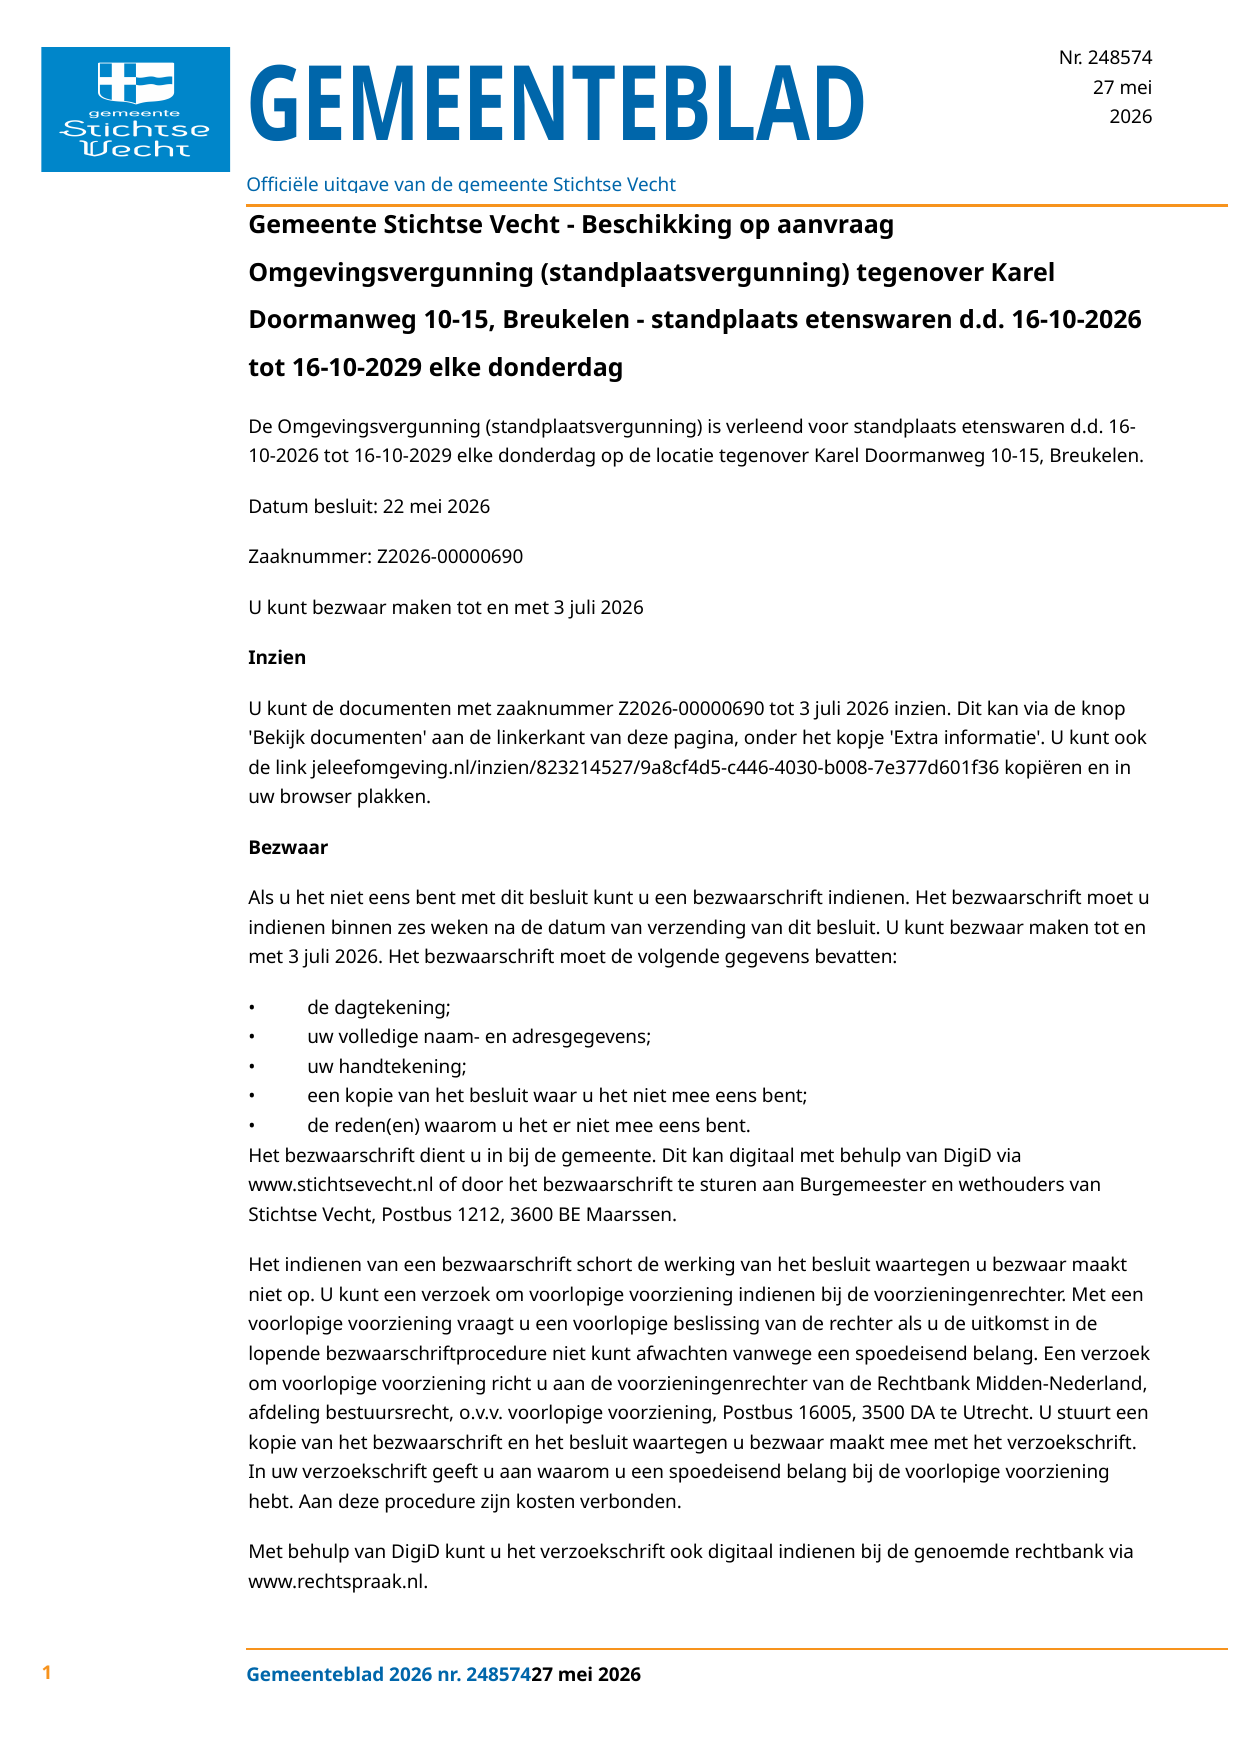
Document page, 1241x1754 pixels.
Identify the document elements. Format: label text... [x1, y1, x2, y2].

text Inzien [248, 644, 1152, 670]
picture [137, 63, 174, 103]
picture [99, 63, 135, 101]
list een kopie van het besluit waar u het niet mee eens bent; [248, 1083, 1152, 1108]
list de reden(en) waarom u het er niet mee eens bent. [248, 1112, 1152, 1138]
list uw volledige naam- en adresgegevens; [248, 1023, 1152, 1049]
text U kunt de documenten met zaaknummer Z2026-00000690 tot 3 juli 2026 inzien. Dit kan via de knop 'Bekijk documenten' aan de linkerkant van deze pagina, onder het kopje 'Extra informatie'. U kunt ook de link jeleefomgeving.nl/inzien/823214527/9a8cf4d5-c446-4030-b008-7e377d601f36 kopiëren en in uw browser plakken. [248, 695, 1152, 809]
text Datum besluit: 22 mei 2026 [248, 493, 1152, 519]
text Gemeente Stichtse Vecht - Beschikking op aanvraag Omgevingsvergunning (standplaatsvergunning) tegenover Karel Doormanweg 10-15, Breukelen - standplaats etenswaren d.d. 16-10-2026 tot 16-10-2029 elke donderdag [248, 207, 1152, 384]
text Het indienen van een bezwaarschrift schort de werking van het besluit waartegen u bezwaar maakt niet op. U kunt een verzoek om voorlopige voorziening indienen bij de voorzieningenrechter. Met een voorlopige voorziening vraagt u een voorlopige beslissing van de rechter als u de uitkomst in de lopende bezwaarschriftprocedure niet kunt afwachten vanwege een spoedeisend belang. Een verzoek om voorlopige voorziening richt u aan de voorzieningenrechter van de Rechtbank Midden-Nederland, afdeling bestuursrecht, o.v.v. voorlopige voorziening, Postbus 16005, 3500 DA te Utrecht. U stuurt een kopie van het bezwaarschrift en het besluit waartegen u bezwaar maakt mee met het verzoekschrift. In uw verzoekschrift geeft u aan waarom u een spoedeisend belang bij de voorlopige voorziening hebt. Aan deze procedure zijn kosten verbonden. [248, 1251, 1152, 1514]
list uw handtekening; [248, 1053, 1152, 1079]
text Als u het niet eens bent met dit besluit kunt u een bezwaarschrift indienen. Het bezwaarschrift moet u indienen binnen zes weken na de datum van verzending van dit besluit. U kunt bezwaar maken tot en met 3 juli 2026. Het bezwaarschrift moet de volgende gegevens bevatten: [248, 884, 1152, 969]
text Met behulp van DigiD kunt u het verzoekschrift ook digitaal indienen bij de genoemde rechtbank via www.rechtspraak.nl. [248, 1538, 1152, 1594]
text U kunt bezwaar maken tot en met 3 juli 2026 [248, 594, 1152, 620]
text Zaaknummer: Z2026-00000690 [248, 543, 1152, 569]
list de dagtekening; [248, 994, 1152, 1020]
text De Omgevingsvergunning (standplaatsvergunning) is verleend voor standplaats etenswaren d.d. 16-10-2026 tot 16-10-2029 elke donderdag op de locatie tegenover Karel Doormanweg 10-15, Breukelen. [248, 413, 1152, 468]
text Het bezwaarschrift dient u in bij de gemeente. Dit kan digitaal met behulp van DigiD via www.stichtsevecht.nl of door het bezwaarschrift te sturen aan Burgemeester en wethouders van Stichtse Vecht, Postbus 1212, 3600 BE Maarssen. [248, 1142, 1152, 1227]
text Bezwaar [248, 834, 1152, 860]
